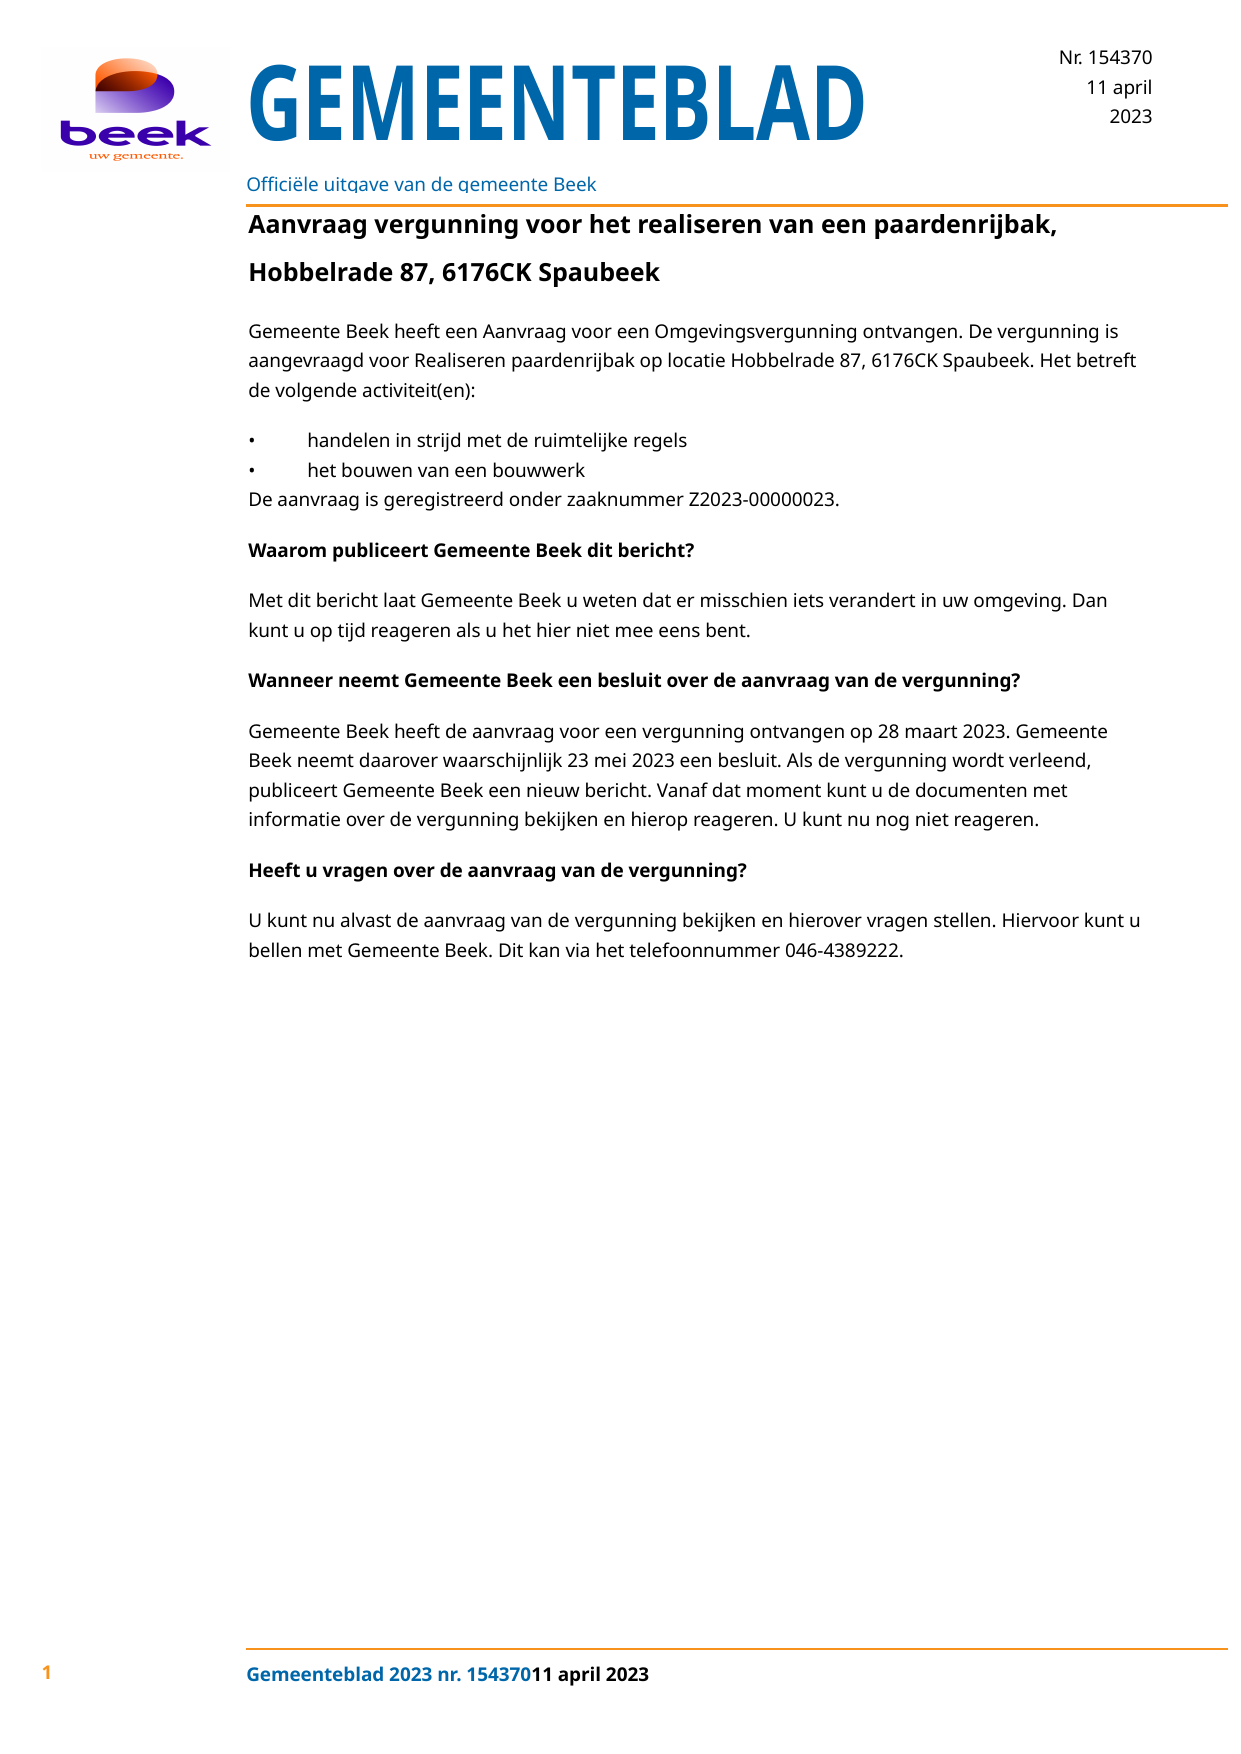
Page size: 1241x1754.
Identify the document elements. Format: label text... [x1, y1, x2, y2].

text Heeft u vragen over de aanvraag van de vergunning? [248, 857, 1152, 883]
list handelen in strijd met de ruimtelijke regels [248, 427, 1152, 453]
text Waarom publiceert Gemeente Beek dit bericht? [248, 537, 1152, 563]
list het bouwen van een bouwwerk [248, 457, 1152, 483]
text Wanneer neemt Gemeente Beek een besluit over de aanvraag van de vergunning? [248, 667, 1152, 693]
text Gemeente Beek heeft een Aanvraag voor een Omgevingsvergunning ontvangen. De vergunning is aangevraagd voor Realiseren paardenrijbak op locatie Hobbelrade 87, 6176CK Spaubeek. Het betreft de volgende activiteit(en): [248, 318, 1152, 403]
text Aanvraag vergunning voor het realiseren van een paardenrijbak, Hobbelrade 87, 6176CK Spaubeek [248, 207, 1152, 288]
text Gemeente Beek heeft de aanvraag voor een vergunning ontvangen op 28 maart 2023. Gemeente Beek neemt daarover waarschijnlijk 23 mei 2023 een besluit. Als de vergunning wordt verleend, publiceert Gemeente Beek een nieuw bericht. Vanaf dat moment kunt u de documenten met informatie over de vergunning bekijken en hierop reageren. U kunt nu nog niet reageren. [248, 718, 1152, 832]
text Met dit bericht laat Gemeente Beek u weten dat er misschien iets verandert in uw omgeving. Dan kunt u op tijd reageren als u het hier niet mee eens bent. [248, 587, 1152, 643]
text De aanvraag is geregistreerd onder zaaknummer Z2023-00000023. [248, 487, 1152, 512]
picture [41, 47, 231, 172]
text U kunt nu alvast de aanvraag van de vergunning bekijken en hierover vragen stellen. Hiervoor kunt u bellen met Gemeente Beek. Dit kan via het telefoonnummer 046-4389222. [248, 907, 1152, 963]
